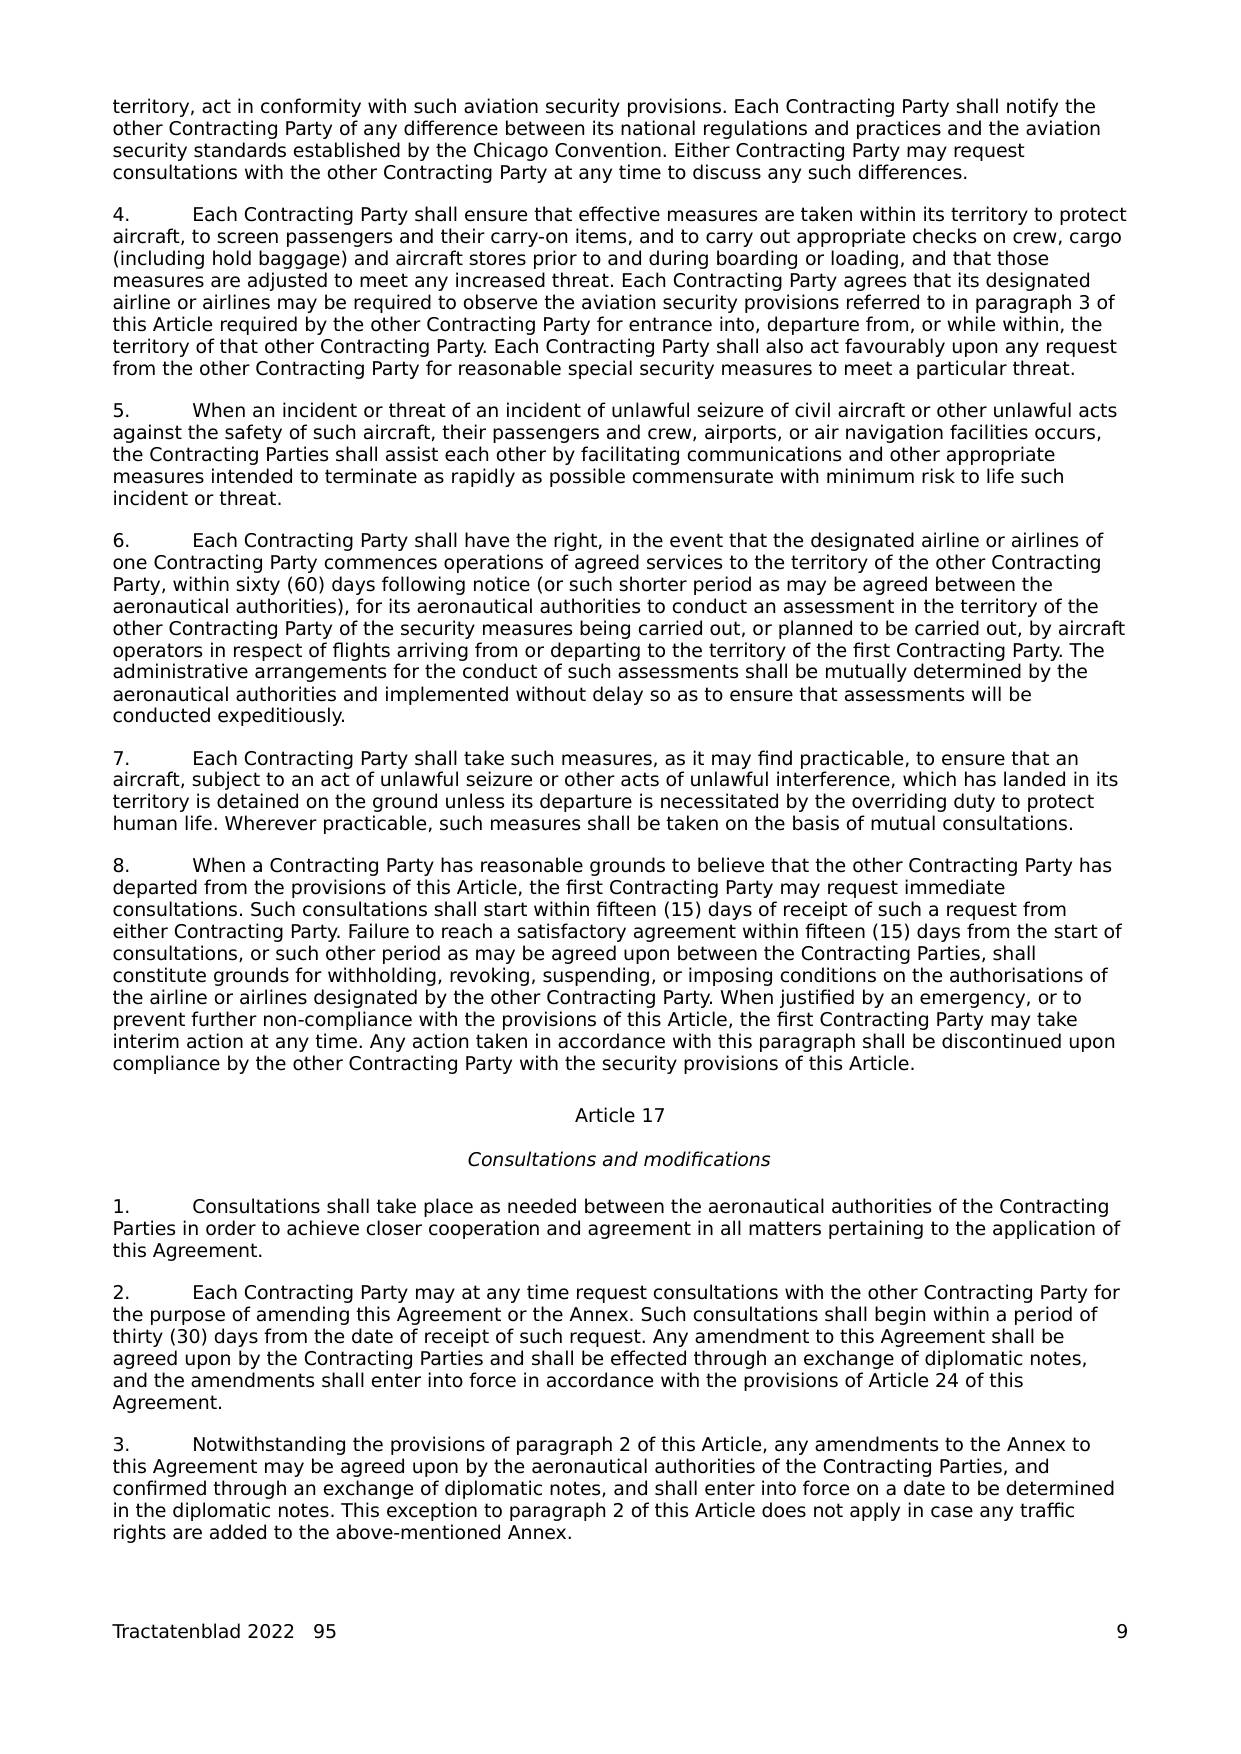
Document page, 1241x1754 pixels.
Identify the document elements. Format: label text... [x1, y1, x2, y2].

text 2. Each Contracting Party may at any time request consultations with the other Contracting Party for the purpose of amending this Agreement or the Annex. Such consultations shall begin within a period of thirty (30) days from the date of receipt of such request. Any amendment to this Agreement shall be agreed upon by the Contracting Parties and shall be effected through an exchange of diplomatic notes, and the amendments shall enter into force in accordance with the provisions of Article 24 of this Agreement. [112, 1282, 1128, 1414]
text 8. When a Contracting Party has reasonable grounds to believe that the other Contracting Party has departed from the provisions of this Article, the first Contracting Party may request immediate consultations. Such consultations shall start within fifteen (15) days of receipt of such a request from either Contracting Party. Failure to reach a satisfactory agreement within fifteen (15) days from the start of consultations, or such other period as may be agreed upon between the Contracting Parties, shall constitute grounds for withholding, revoking, suspending, or imposing conditions on the authorisations of the airline or airlines designated by the other Contracting Party. When justified by an emergency, or to prevent further non-compliance with the provisions of this Article, the first Contracting Party may take interim action at any time. Any action taken in accordance with this paragraph shall be discontinued upon compliance by the other Contracting Party with the security provisions of this Article. [112, 855, 1128, 1075]
text 1. Consultations shall take place as needed between the aeronautical authorities of the Contracting Parties in order to achieve closer cooperation and agreement in all matters pertaining to the application of this Agreement. [112, 1196, 1128, 1262]
text 4. Each Contracting Party shall ensure that effective measures are taken within its territory to protect aircraft, to screen passengers and their carry-on items, and to carry out appropriate checks on crew, cargo (including hold baggage) and aircraft stores prior to and during boarding or loading, and that those measures are adjusted to meet any increased threat. Each Contracting Party agrees that its designated airline or airlines may be required to observe the aviation security provisions referred to in paragraph 3 of this Article required by the other Contracting Party for entrance into, departure from, or while within, the territory of that other Contracting Party. Each Contracting Party shall also act favourably upon any request from the other Contracting Party for reasonable special security measures to meet a particular threat. [112, 204, 1128, 380]
text 3. Notwithstanding the provisions of paragraph 2 of this Article, any amendments to the Annex to this Agreement may be agreed upon by the aeronautical authorities of the Contracting Parties, and confirmed through an exchange of diplomatic notes, and shall enter into force on a date to be determined in the diplomatic notes. This exception to paragraph 2 of this Article does not apply in case any traffic rights are added to the above-mentioned Annex. [112, 1434, 1128, 1544]
text territory, act in conformity with such aviation security provisions. Each Contracting Party shall notify the other Contracting Party of any difference between its national regulations and practices and the aviation security standards established by the Chicago Convention. Either Contracting Party may request consultations with the other Contracting Party at any time to discuss any such differences. [112, 96, 1128, 184]
text 7. Each Contracting Party shall take such measures, as it may find practicable, to ensure that an aircraft, subject to an act of unlawful seizure or other acts of unlawful interference, which has landed in its territory is detained on the ground unless its departure is necessitated by the overriding duty to protect human life. Wherever practicable, such measures shall be taken on the basis of mutual consultations. [112, 747, 1128, 835]
subtitle Article 17 Consultations and modifications [112, 1105, 1128, 1171]
text 5. When an incident or threat of an incident of unlawful seizure of civil aircraft or other unlawful acts against the safety of such aircraft, their passengers and crew, airports, or air navigation facilities occurs, the Contracting Parties shall assist each other by facilitating communications and other appropriate measures intended to terminate as rapidly as possible commensurate with minimum risk to life such incident or threat. [112, 400, 1128, 509]
text 6. Each Contracting Party shall have the right, in the event that the designated airline or airlines of one Contracting Party commences operations of agreed services to the territory of the other Contracting Party, within sixty (60) days following notice (or such shorter period as may be agreed between the aeronautical authorities), for its aeronautical authorities to conduct an assessment in the territory of the other Contracting Party of the security measures being carried out, or planned to be carried out, by aircraft operators in respect of flights arriving from or departing to the territory of the first Contracting Party. The administrative arrangements for the conduct of such assessments shall be mutually determined by the aeronautical authorities and implemented without delay so as to ensure that assessments will be conducted expeditiously. [112, 529, 1128, 727]
